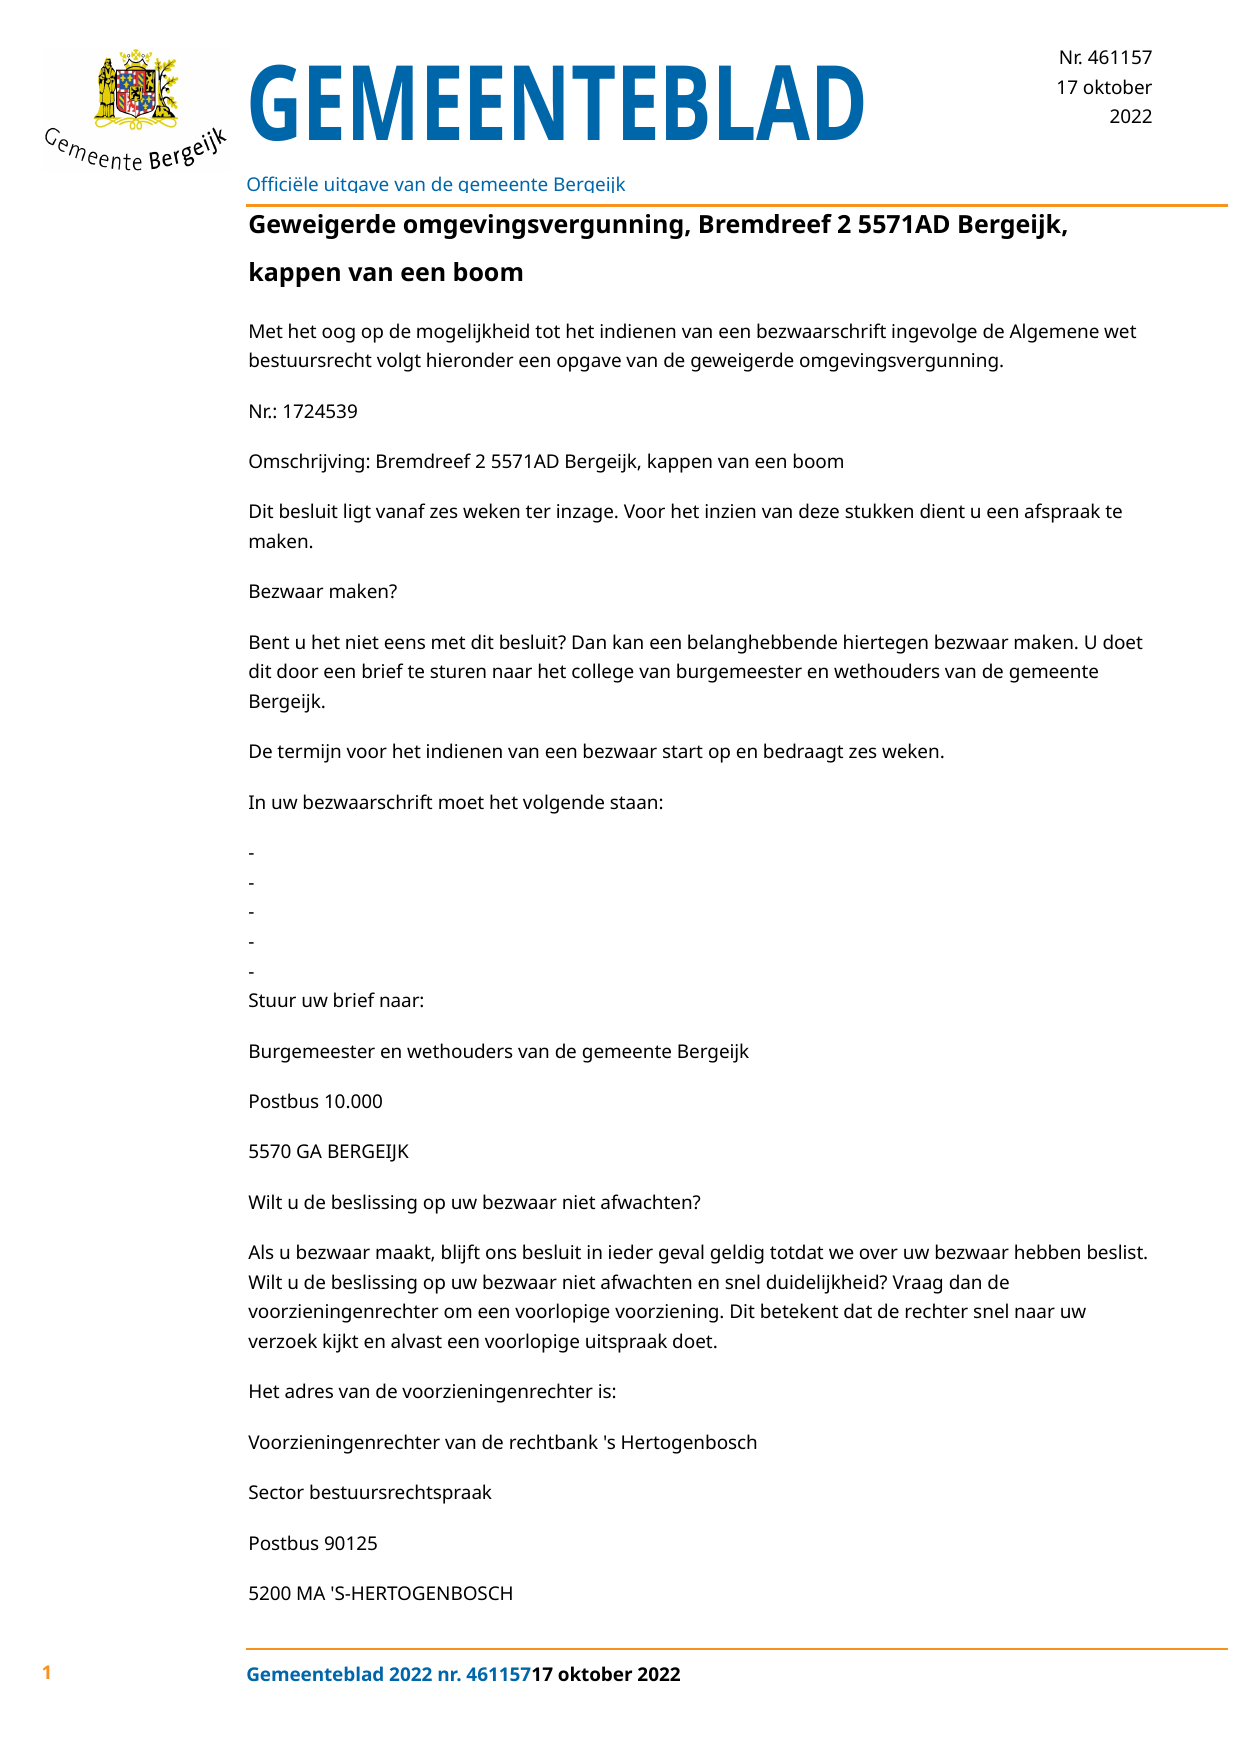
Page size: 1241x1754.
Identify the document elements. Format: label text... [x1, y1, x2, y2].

text 5570 GA BERGEIJK [248, 1139, 1152, 1164]
text Omschrijving: Bremdreef 2 5571AD Bergeijk, kappen van een boom [248, 448, 1152, 474]
text 5200 MA 'S-HERTOGENBOSCH [248, 1580, 1152, 1606]
text Burgemeester en wethouders van de gemeente Bergeijk [248, 1038, 1152, 1064]
text Voorzieningenrechter van de rechtbank 's Hertogenbosch [248, 1429, 1152, 1455]
text Dit besluit ligt vanaf zes weken ter inzage. Voor het inzien van deze stukken dient u een afspraak te maken. [248, 499, 1152, 554]
text Als u bezwaar maakt, blijft ons besluit in ieder geval geldig totdat we over uw bezwaar hebben beslist. Wilt u de beslissing op uw bezwaar niet afwachten en snel duidelijkheid? Vraag dan de voorzieningenrechter om een voorlopige voorziening. Dit betekent dat de rechter snel naar uw verzoek kijkt en alvast een voorlopige uitspraak doet. [248, 1239, 1152, 1354]
text Sector bestuursrechtspraak [248, 1479, 1152, 1505]
text Het adres van de voorzieningenrechter is: [248, 1379, 1152, 1404]
text In uw bezwaarschrift moet het volgende staan: [248, 789, 1152, 815]
text Bezwaar maken? [248, 579, 1152, 604]
text Stuur uw brief naar: [248, 987, 1152, 1013]
text Nr.: 1724539 [248, 398, 1152, 424]
text Postbus 10.000 [248, 1088, 1152, 1114]
text Met het oog op de mogelijkheid tot het indienen van een bezwaarschrift ingevolge de Algemene wet bestuursrecht volgt hieronder een opgave van de geweigerde omgevingsvergunning. [248, 318, 1152, 373]
text Postbus 90125 [248, 1530, 1152, 1556]
text Bent u het niet eens met dit besluit? Dan kan een belanghebbende hiertegen bezwaar maken. U doet dit door een brief te sturen naar het college van burgemeester en wethouders van de gemeente Bergeijk. [248, 629, 1152, 714]
picture [41, 47, 231, 172]
text Wilt u de beslissing op uw bezwaar niet afwachten? [248, 1189, 1152, 1215]
text Geweigerde omgevingsvergunning, Bremdreef 2 5571AD Bergeijk, kappen van een boom [248, 207, 1152, 288]
text De termijn voor het indienen van een bezwaar start op en bedraagt zes weken. [248, 739, 1152, 764]
